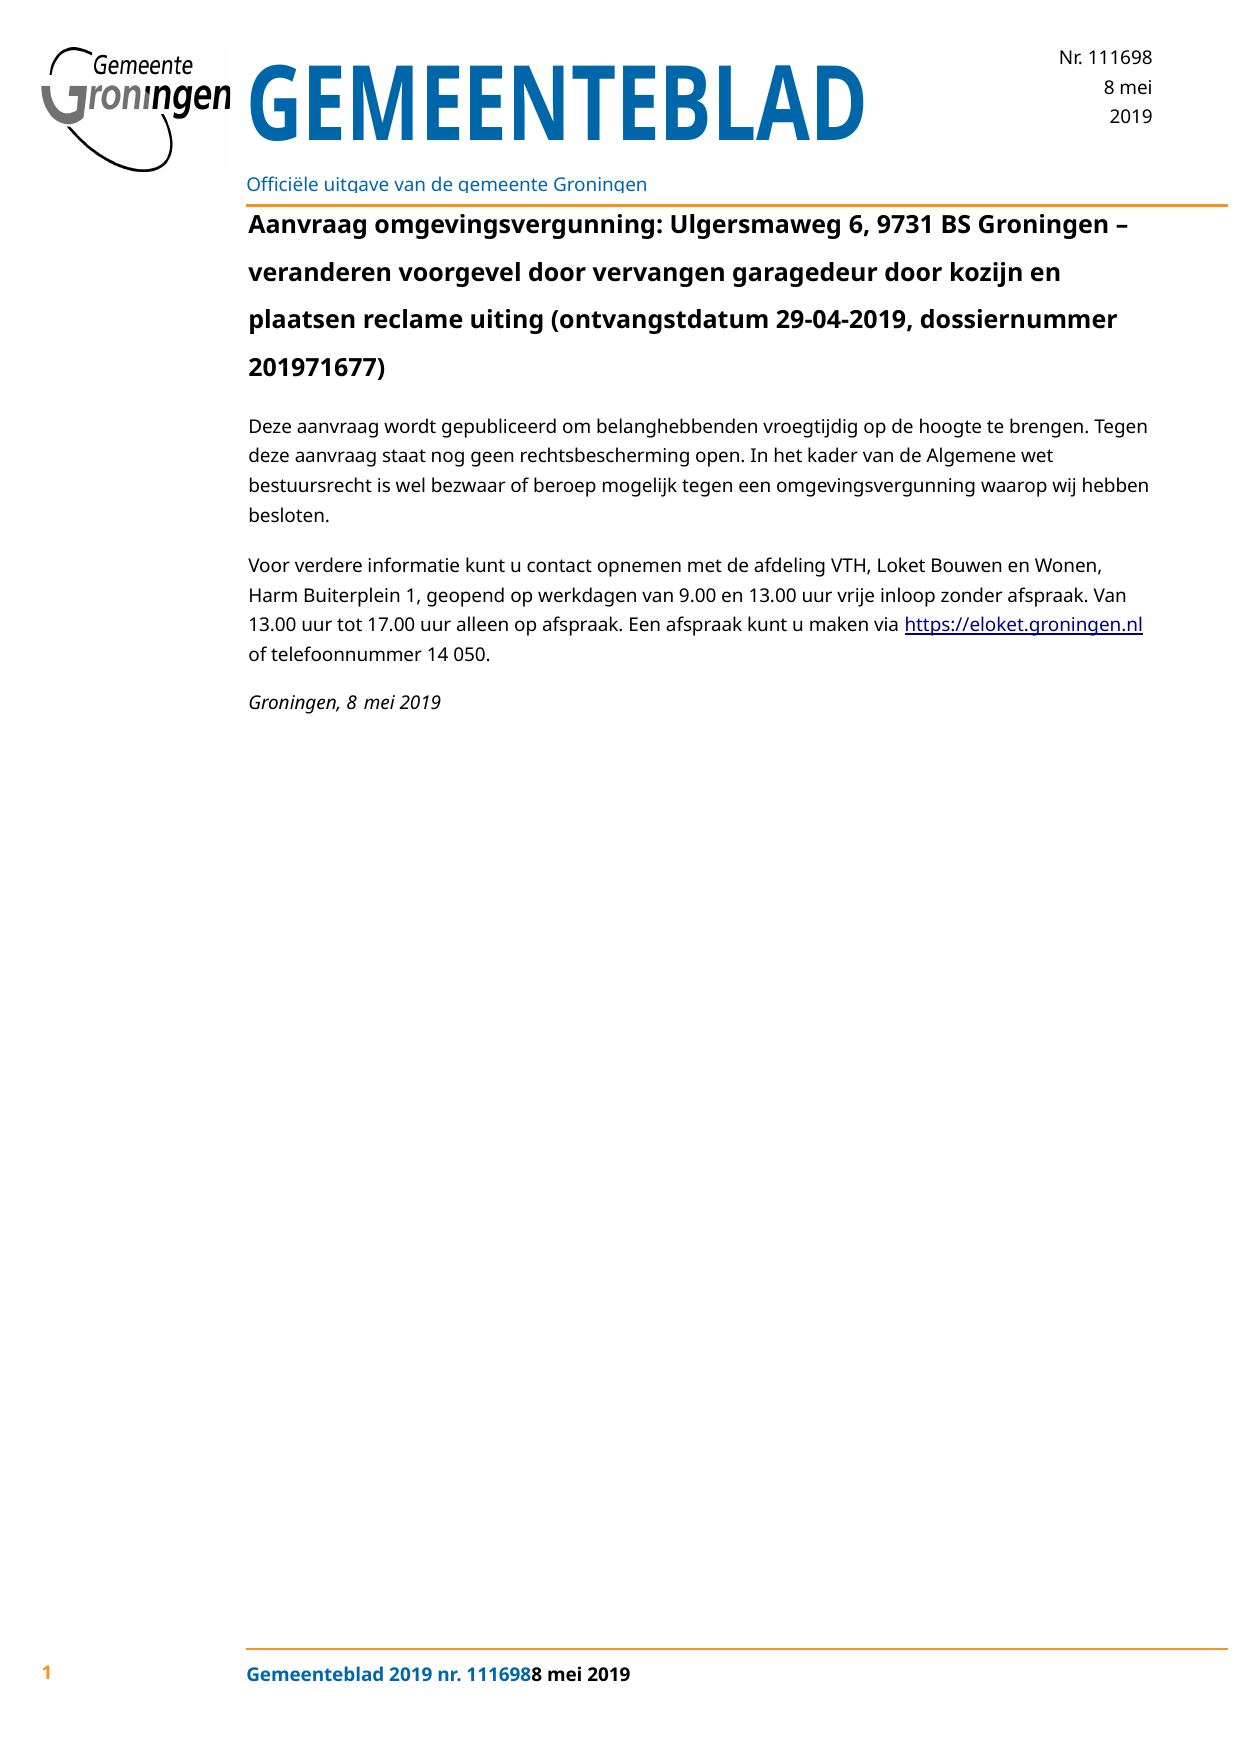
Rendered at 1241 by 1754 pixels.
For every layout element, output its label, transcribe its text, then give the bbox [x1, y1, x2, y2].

picture [41, 47, 231, 172]
text Aanvraag omgevingsvergunning: Ulgersmaweg 6, 9731 BS Groningen – veranderen voorgevel door vervangen garagedeur door kozijn en plaatsen reclame uiting (ontvangstdatum 29-04-2019, dossiernummer 201971677) [248, 207, 1152, 384]
text Groningen, 8 mei 2019 [248, 689, 1152, 714]
text Deze aanvraag wordt gepubliceerd om belanghebbenden vroegtijdig op de hoogte te brengen. Tegen deze aanvraag staat nog geen rechtsbescherming open. In het kader van de Algemene wet bestuursrecht is wel bezwaar of beroep mogelijk tegen een omgevingsvergunning waarop wij hebben besloten. [248, 413, 1152, 528]
text Voor verdere informatie kunt u contact opnemen met de afdeling VTH, Loket Bouwen en Wonen, Harm Buiterplein 1, geopend op werkdagen van 9.00 en 13.00 uur vrije inloop zonder afspraak. Van 13.00 uur tot 17.00 uur alleen op afspraak. Een afspraak kunt u maken via https://eloket.groningen.nl of telefoonnummer 14 050. [248, 552, 1152, 667]
